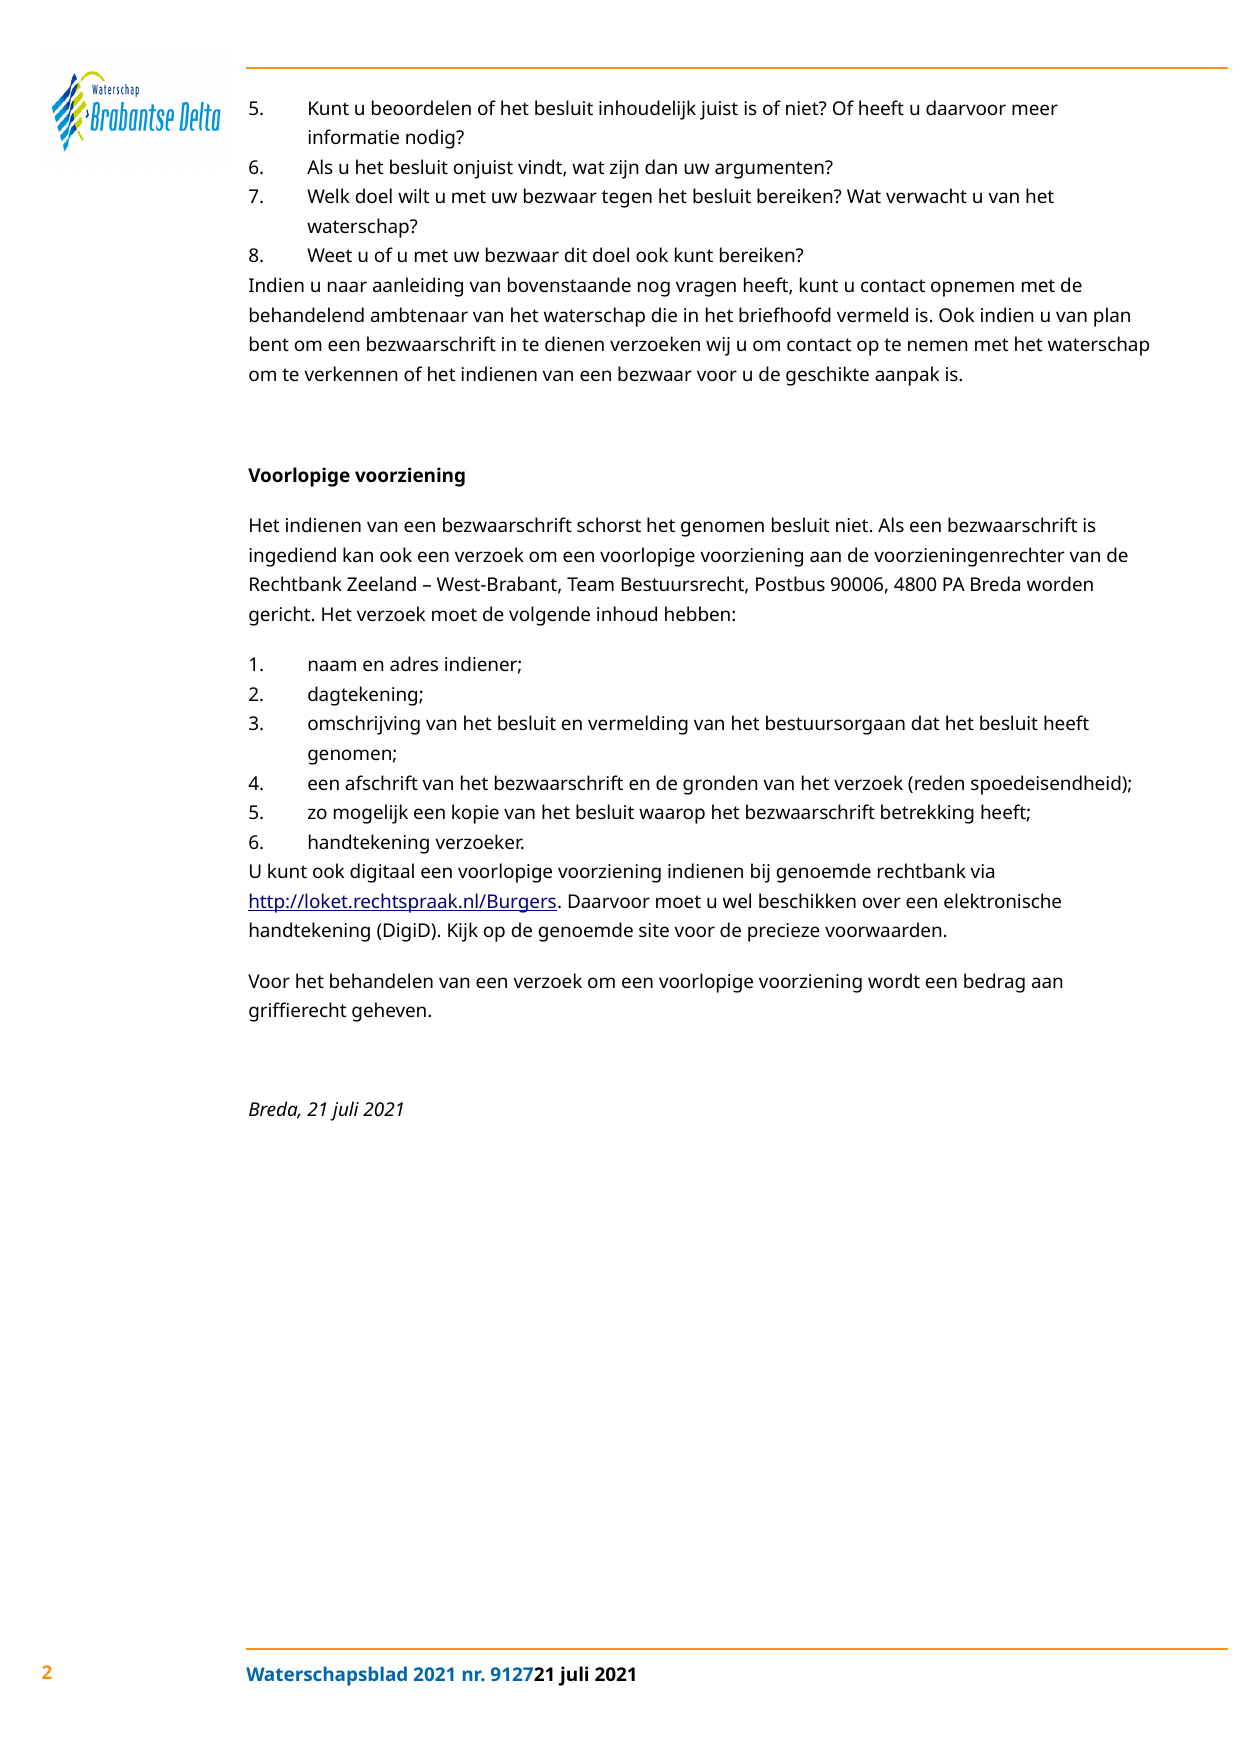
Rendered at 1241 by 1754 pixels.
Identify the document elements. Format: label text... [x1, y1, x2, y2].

list handtekening verzoeker. [248, 829, 1152, 855]
text U kunt ook digitaal een voorlopige voorziening indienen bij genoemde rechtbank via http://loket.rechtspraak.nl/Burgers. Daarvoor moet u wel beschikken over een elektronische handtekening (DigiD). Kijk op de genoemde site voor de precieze voorwaarden. [248, 858, 1152, 943]
list Welk doel wilt u met uw bezwaar tegen het besluit bereiken? Wat verwacht u van het waterschap? [248, 183, 1152, 239]
text Het indienen van een bezwaarschrift schorst het genomen besluit niet. Als een bezwaarschrift is ingediend kan ook een verzoek om een voorlopige voorziening aan de voorzieningenrechter van de Rechtbank Zeeland – West-Brabant, Team Bestuursrecht, Postbus 90006, 4800 PA Breda worden gericht. Het verzoek moet de volgende inhoud hebben: [248, 512, 1152, 627]
text Voorlopige voorziening [248, 462, 1152, 488]
text Voor het behandelen van een verzoek om een voorlopige voorziening wordt een bedrag aan griffierecht geheven. [248, 968, 1152, 1023]
text Indien u naar aanleiding van bovenstaande nog vragen heeft, kunt u contact opnemen met de behandelend ambtenaar van het waterschap die in het briefhoofd vermeld is. Ook indien u van plan bent om een bezwaarschrift in te dienen verzoeken wij u om contact op te nemen met het waterschap om te verkennen of het indienen van een bezwaar voor u de geschikte aanpak is. [248, 272, 1152, 387]
list Weet u of u met uw bezwaar dit doel ook kunt bereiken? [248, 243, 1152, 268]
list zo mogelijk een kopie van het besluit waarop het bezwaarschrift betrekking heeft; [248, 799, 1152, 825]
list Als u het besluit onjuist vindt, wat zijn dan uw argumenten? [248, 154, 1152, 180]
list naam en adres indiener; [248, 651, 1152, 677]
list dagtekening; [248, 681, 1152, 707]
text Breda, 21 juli 2021 [248, 1096, 1152, 1122]
picture [41, 47, 231, 172]
list omschrijving van het besluit en vermelding van het bestuursorgaan dat het besluit heeft genomen; [248, 711, 1152, 766]
list Kunt u beoordelen of het besluit inhoudelijk juist is of niet? Of heeft u daarvoor meer informatie nodig? [248, 95, 1152, 150]
list een afschrift van het bezwaarschrift en de gronden van het verzoek (reden spoedeisendheid); [248, 770, 1152, 796]
